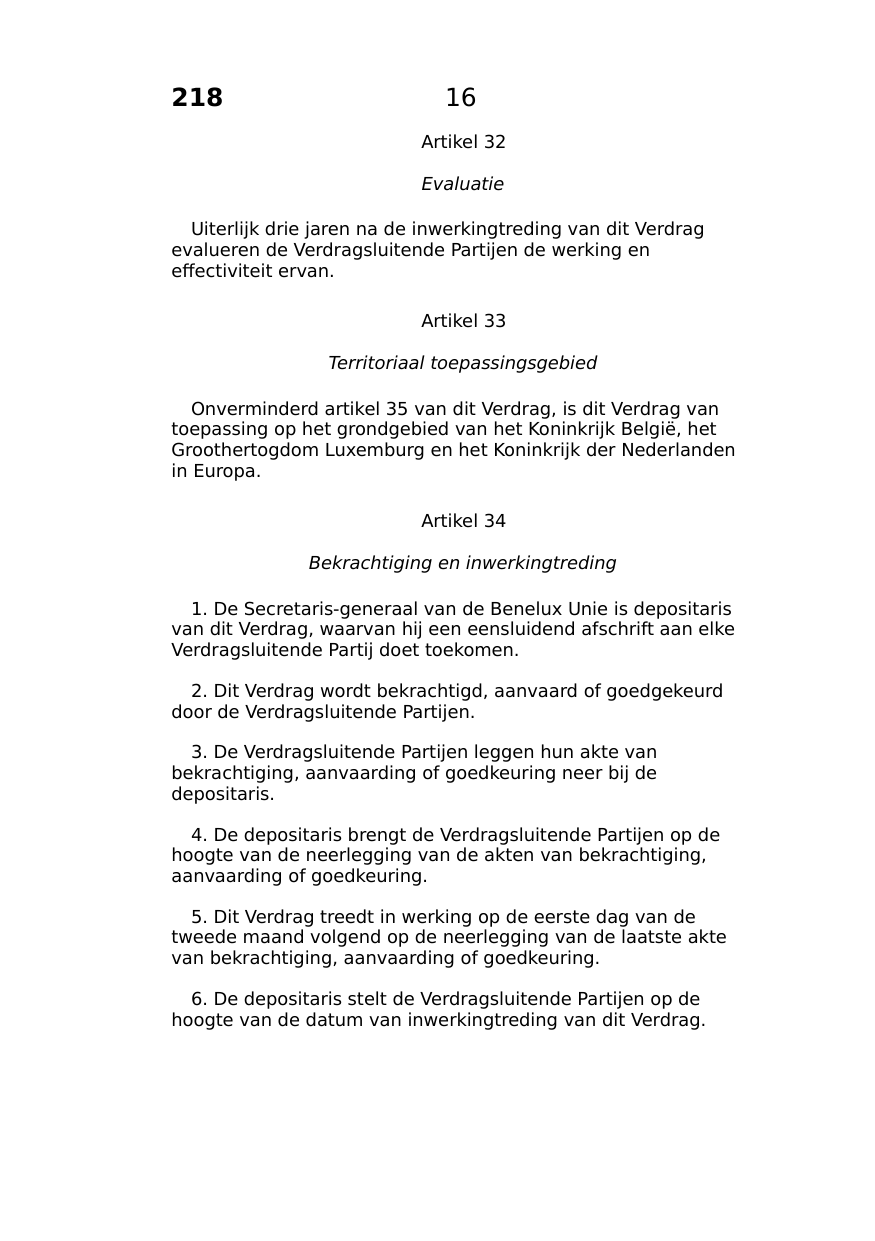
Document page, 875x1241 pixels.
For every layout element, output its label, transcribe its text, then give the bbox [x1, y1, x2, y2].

text 5. Dit Verdrag treedt in werking op de eerste dag van de tweede maand volgend op de neerlegging van de laatste akte van bekrachtiging, aanvaarding of goedkeuring. [171, 907, 756, 969]
subtitle Artikel 34 Bekrachtiging en inwerkingtreding [171, 511, 756, 573]
subtitle Artikel 33 Territoriaal toepassingsgebied [171, 311, 756, 373]
text 6. De depositaris stelt de Verdragsluitende Partijen op de hoogte van de datum van inwerkingtreding van dit Verdrag. [171, 989, 756, 1030]
text Uiterlijk drie jaren na de inwerkingtreding van dit Verdrag evalueren de Verdragsluitende Partijen de werking en effectiviteit ervan. [171, 219, 756, 281]
text 3. De Verdragsluitende Partijen leggen hun akte van bekrachtiging, aanvaarding of goedkeuring neer bij de depositaris. [171, 742, 756, 804]
text 4. De depositaris brengt de Verdragsluitende Partijen op de hoogte van de neerlegging van de akten van bekrachtiging, aanvaarding of goedkeuring. [171, 824, 756, 887]
text Onverminderd artikel 35 van dit Verdrag, is dit Verdrag van toepassing op het grondgebied van het Koninkrijk België, het Groothertogdom Luxemburg en het Koninkrijk der Nederlanden in Europa. [171, 398, 756, 481]
subtitle Artikel 32 Evaluatie [171, 132, 756, 194]
text 2. Dit Verdrag wordt bekrachtigd, aanvaard of goedgekeurd door de Verdragsluitende Partijen. [171, 681, 756, 722]
text 1. De Secretaris-generaal van de Benelux Unie is depositaris van dit Verdrag, waarvan hij een eensluidend afschrift aan elke Verdragsluitende Partij doet toekomen. [171, 598, 756, 661]
